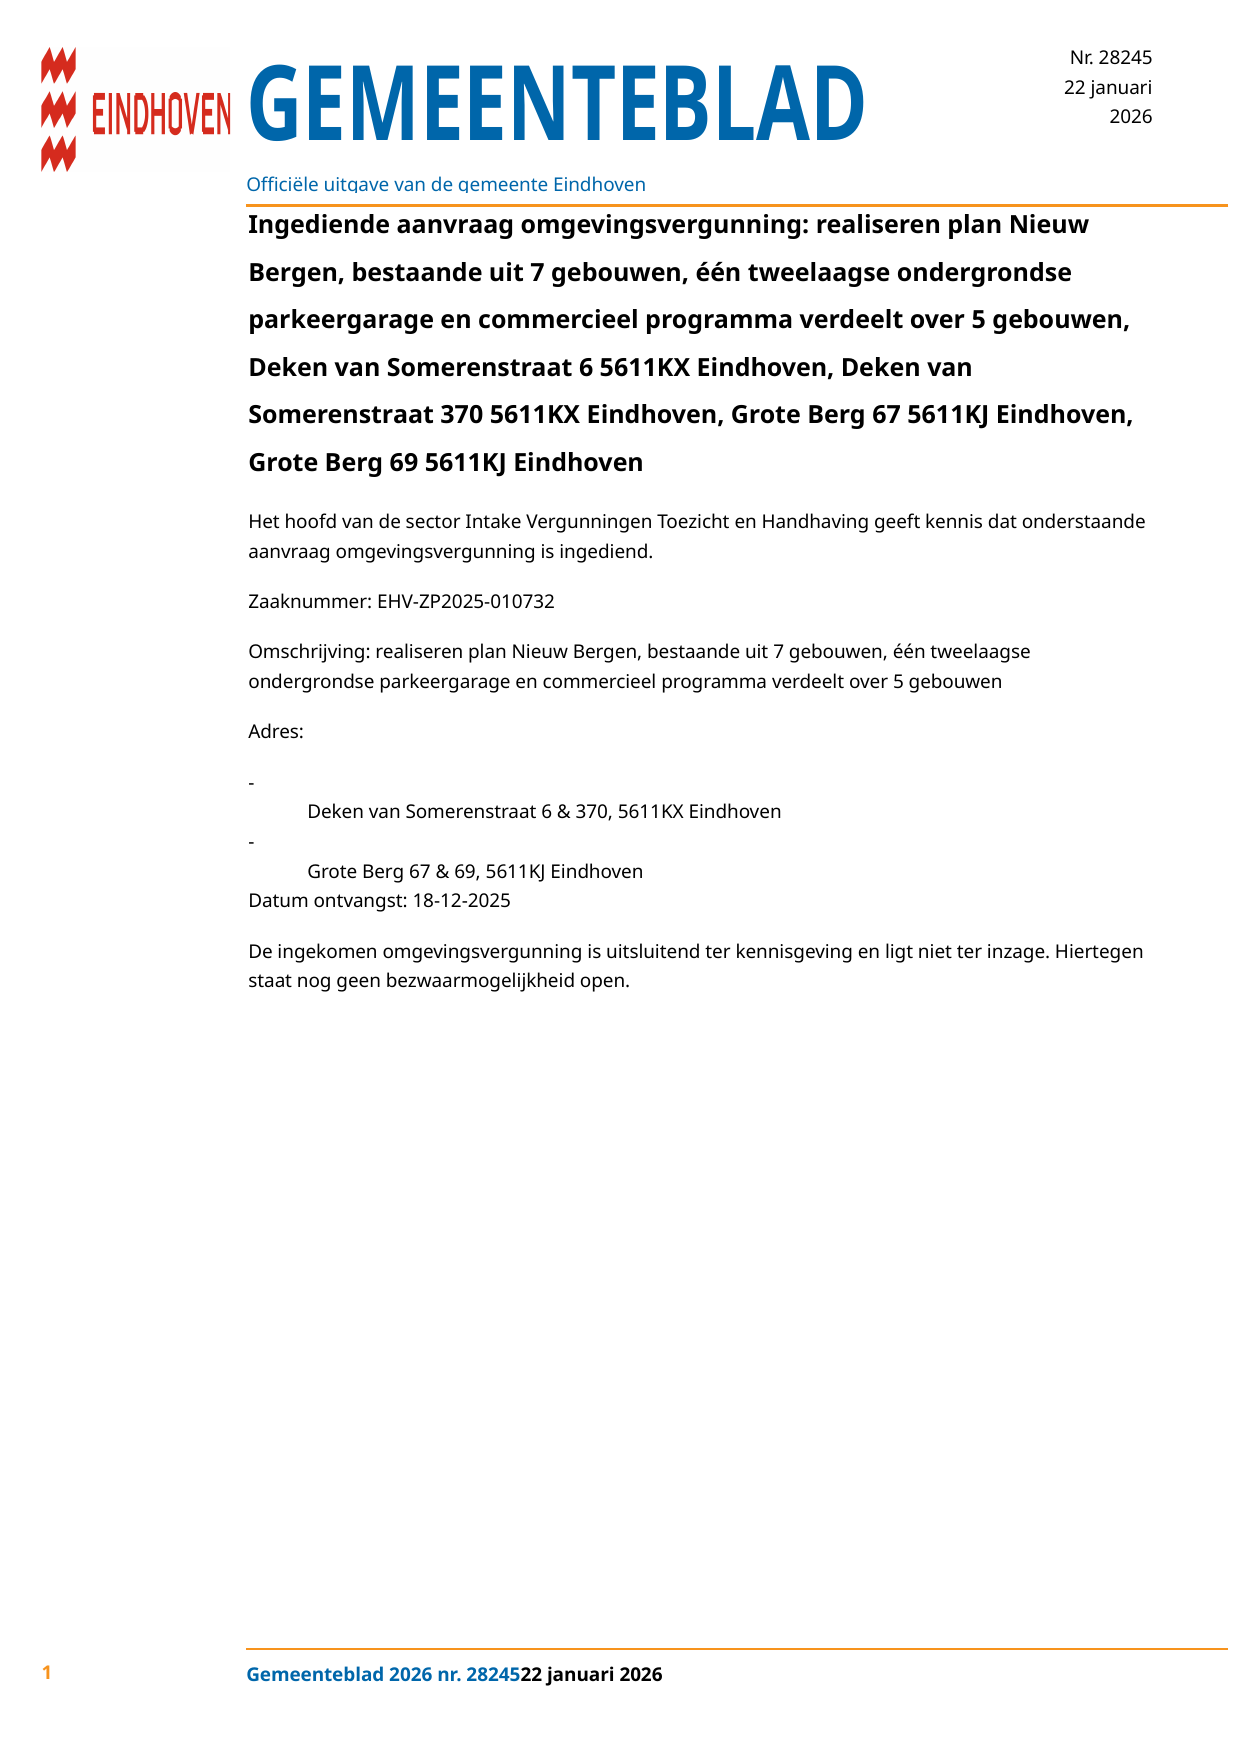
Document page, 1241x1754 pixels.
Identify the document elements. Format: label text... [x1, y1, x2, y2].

text Ingediende aanvraag omgevingsvergunning: realiseren plan Nieuw Bergen, bestaande uit 7 gebouwen, één tweelaagse ondergrondse parkeergarage en commercieel programma verdeelt over 5 gebouwen, Deken van Somerenstraat 6 5611KX Eindhoven, Deken van Somerenstraat 370 5611KX Eindhoven, Grote Berg 67 5611KJ Eindhoven, Grote Berg 69 5611KJ Eindhoven [248, 207, 1152, 479]
text Zaaknummer: EHV-ZP2025-010732 [248, 588, 1152, 614]
text De ingekomen omgevingsvergunning is uitsluitend ter kennisgeving en ligt niet ter inzage. Hiertegen staat nog geen bezwaarmogelijkheid open. [248, 938, 1152, 993]
text Omschrijving: realiseren plan Nieuw Bergen, bestaande uit 7 gebouwen, één tweelaagse ondergrondse parkeergarage en commercieel programma verdeelt over 5 gebouwen [248, 639, 1152, 694]
picture [41, 47, 231, 172]
text Het hoofd van de sector Intake Vergunningen Toezicht en Handhaving geeft kennis dat onderstaande aanvraag omgevingsvergunning is ingediend. [248, 508, 1152, 564]
text Adres: [248, 719, 1152, 744]
list Grote Berg 67 & 69, 5611KJ Eindhoven [248, 858, 1152, 884]
text Datum ontvangst: 18-12-2025 [248, 887, 1152, 913]
list Deken van Somerenstraat 6 & 370, 5611KX Eindhoven [248, 799, 1152, 824]
